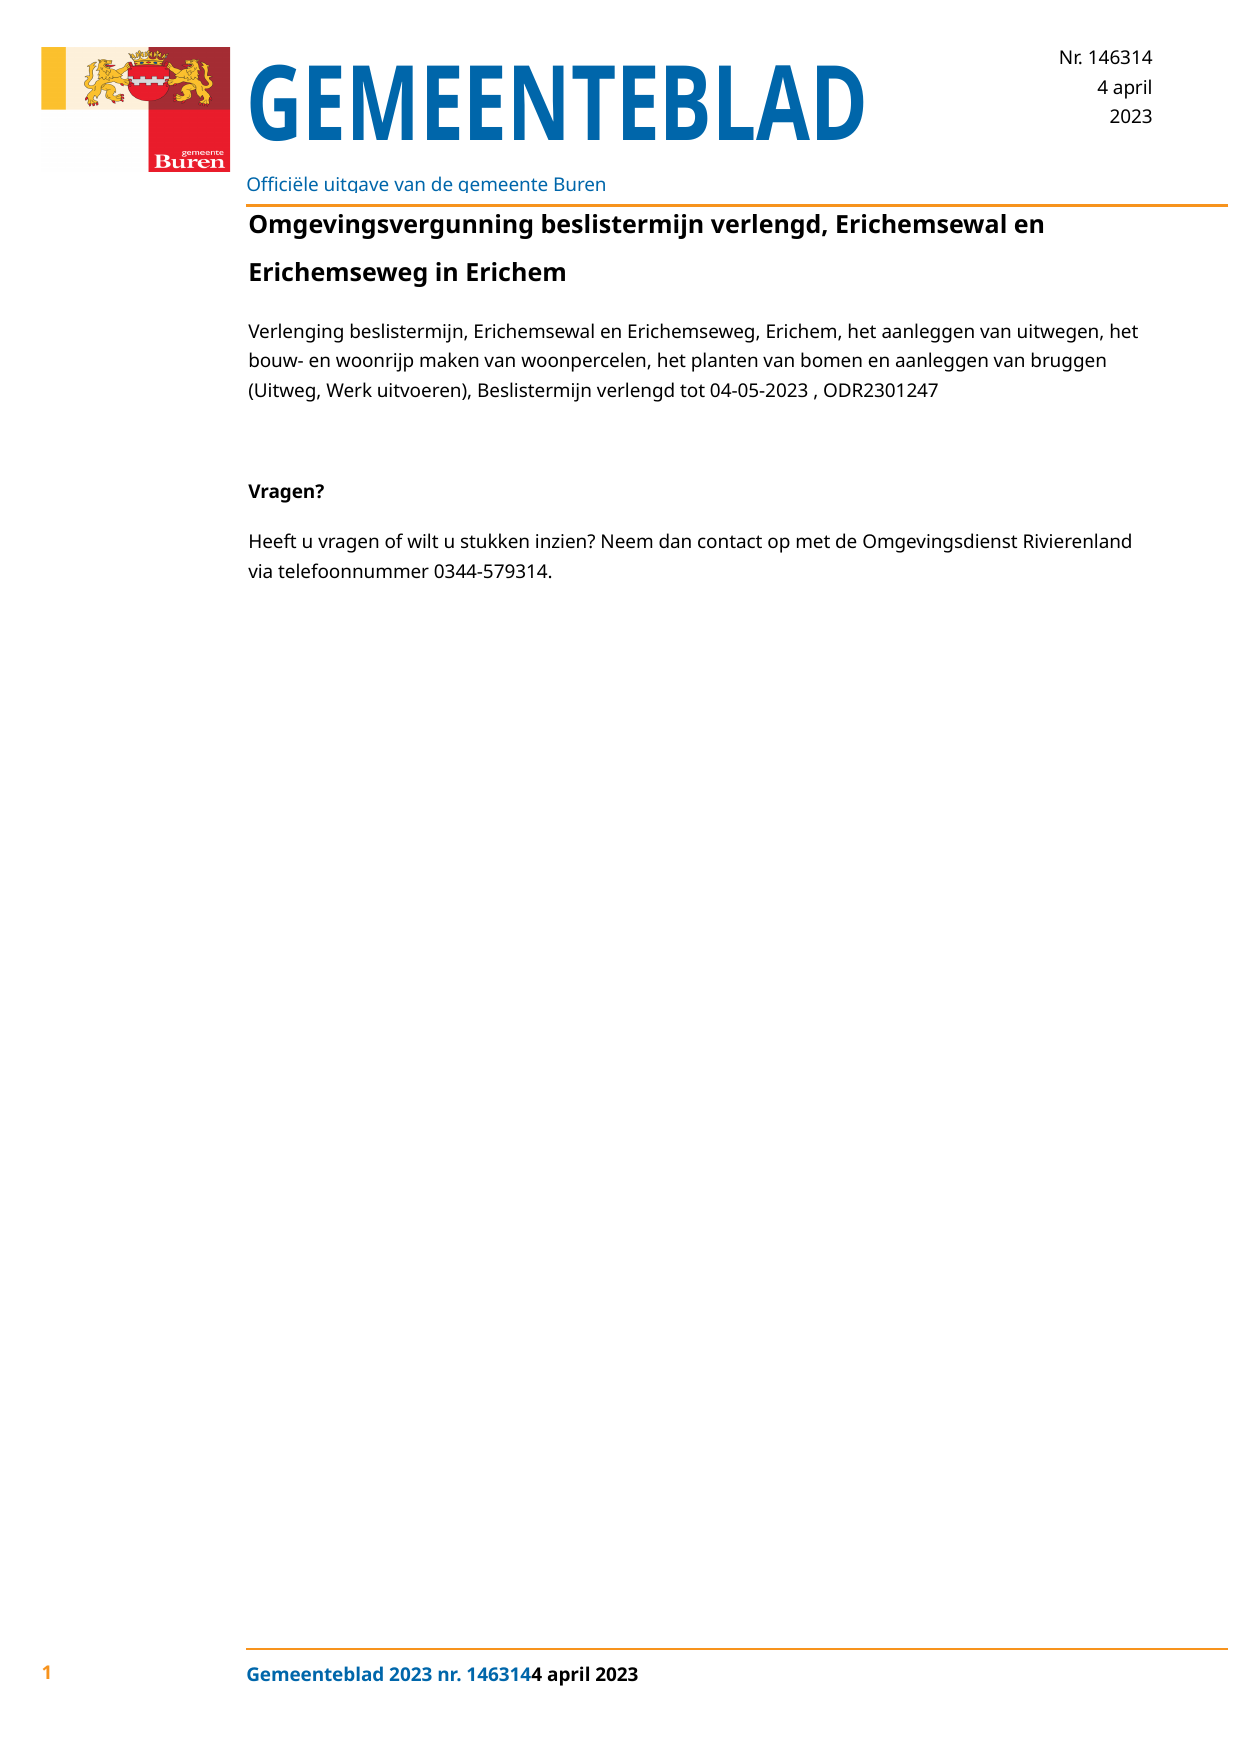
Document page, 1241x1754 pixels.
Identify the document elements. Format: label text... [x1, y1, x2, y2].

text Vragen? [248, 478, 1152, 504]
text Omgevingsvergunning beslistermijn verlengd, Erichemsewal en Erichemseweg in Erichem [248, 207, 1152, 288]
text Verlenging beslistermijn, Erichemsewal en Erichemseweg, Erichem, het aanleggen van uitwegen, het bouw- en woonrijp maken van woonpercelen, het planten van bomen en aanleggen van bruggen (Uitweg, Werk uitvoeren), Beslistermijn verlengd tot 04-05-2023 , ODR2301247 [248, 318, 1152, 403]
picture [41, 47, 231, 172]
text Heeft u vragen of wilt u stukken inzien? Neem dan contact op met de Omgevingsdienst Rivierenland via telefoonnummer 0344-579314. [248, 528, 1152, 584]
